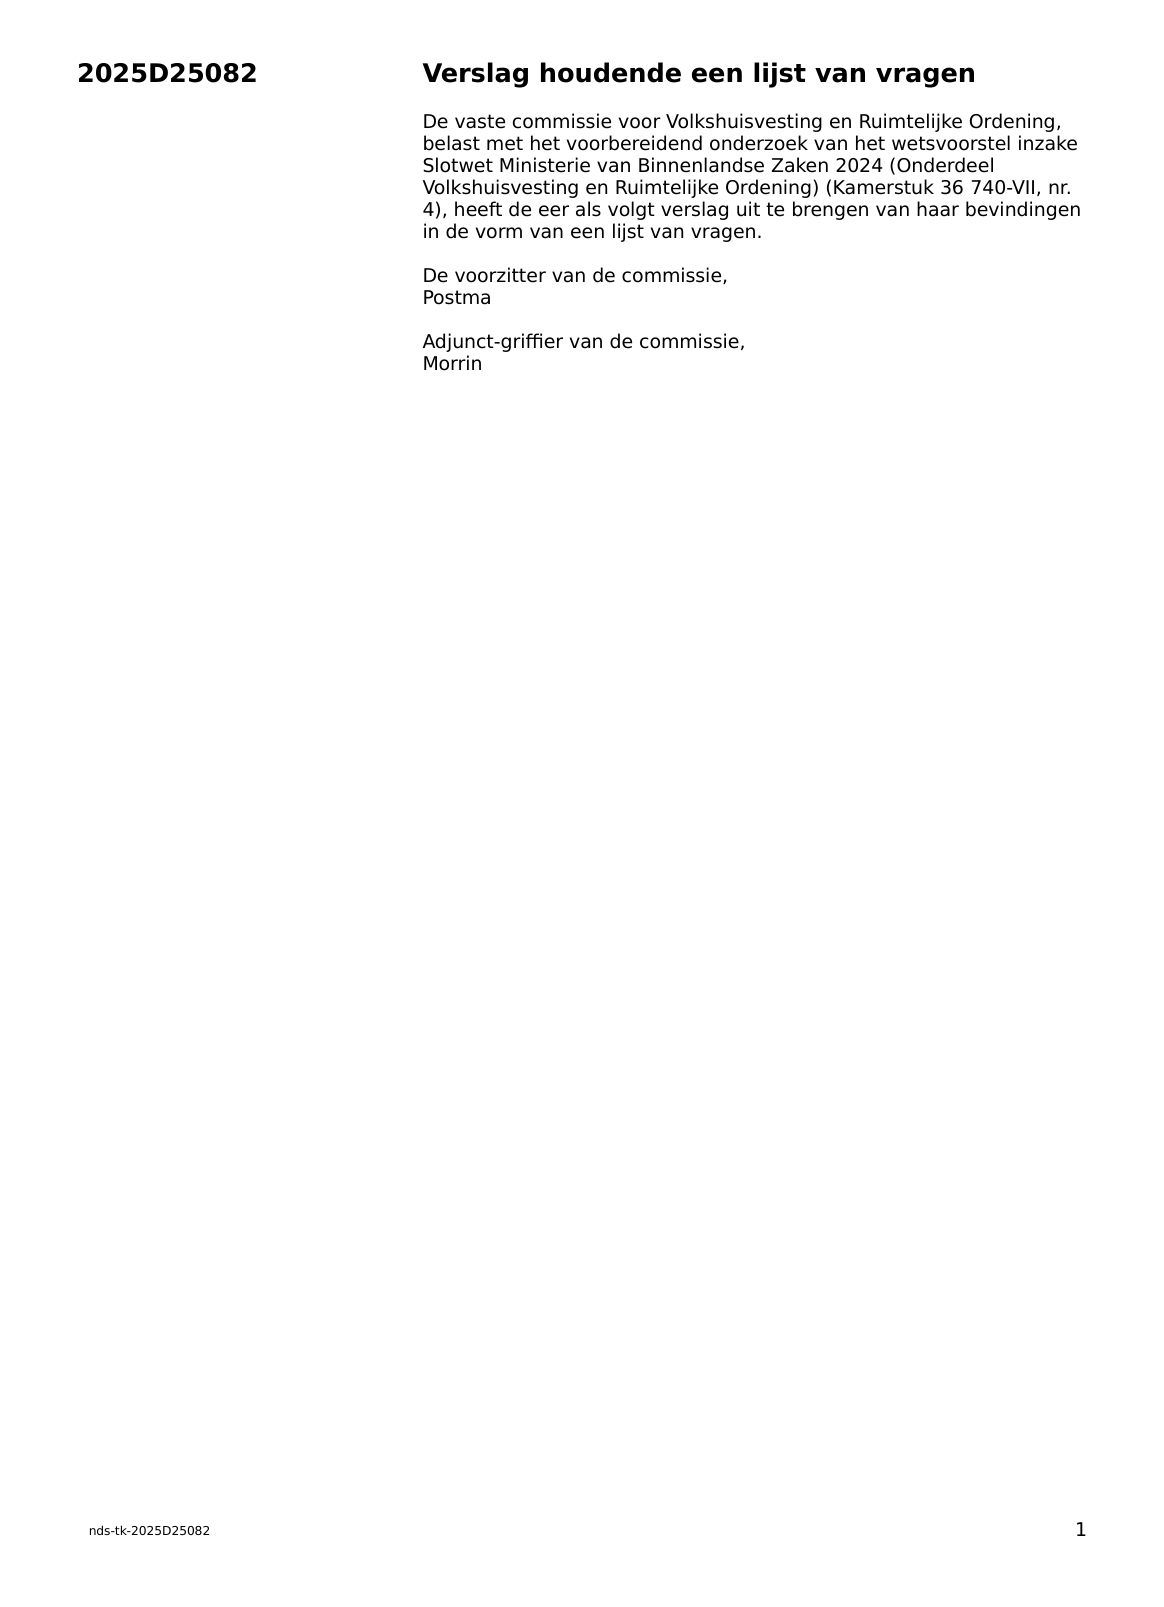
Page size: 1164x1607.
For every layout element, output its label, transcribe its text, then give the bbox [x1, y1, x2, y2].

text nds-tk-2025D25082 [88, 1524, 323, 1538]
text Postma [422, 287, 1087, 309]
text 2025D25082 Verslag houdende een lijst van vragen [77, 59, 1087, 89]
text De voorzitter van de commissie, [422, 265, 1087, 287]
text De vaste commissie voor Volkshuisvesting en Ruimtelijke Ordening, belast met het voorbereidend onderzoek van het wetsvoorstel inzake Slotwet Ministerie van Binnenlandse Zaken 2024 (Onderdeel Volkshuisvesting en Ruimtelijke Ordening) (Kamerstuk 36 740-VII, nr. 4), heeft de eer als volgt verslag uit te brengen van haar bevindingen in de vorm van een lijst van vragen. [422, 111, 1087, 243]
text Morrin [422, 353, 1087, 375]
text Adjunct-griffier van de commissie, [422, 331, 1087, 353]
